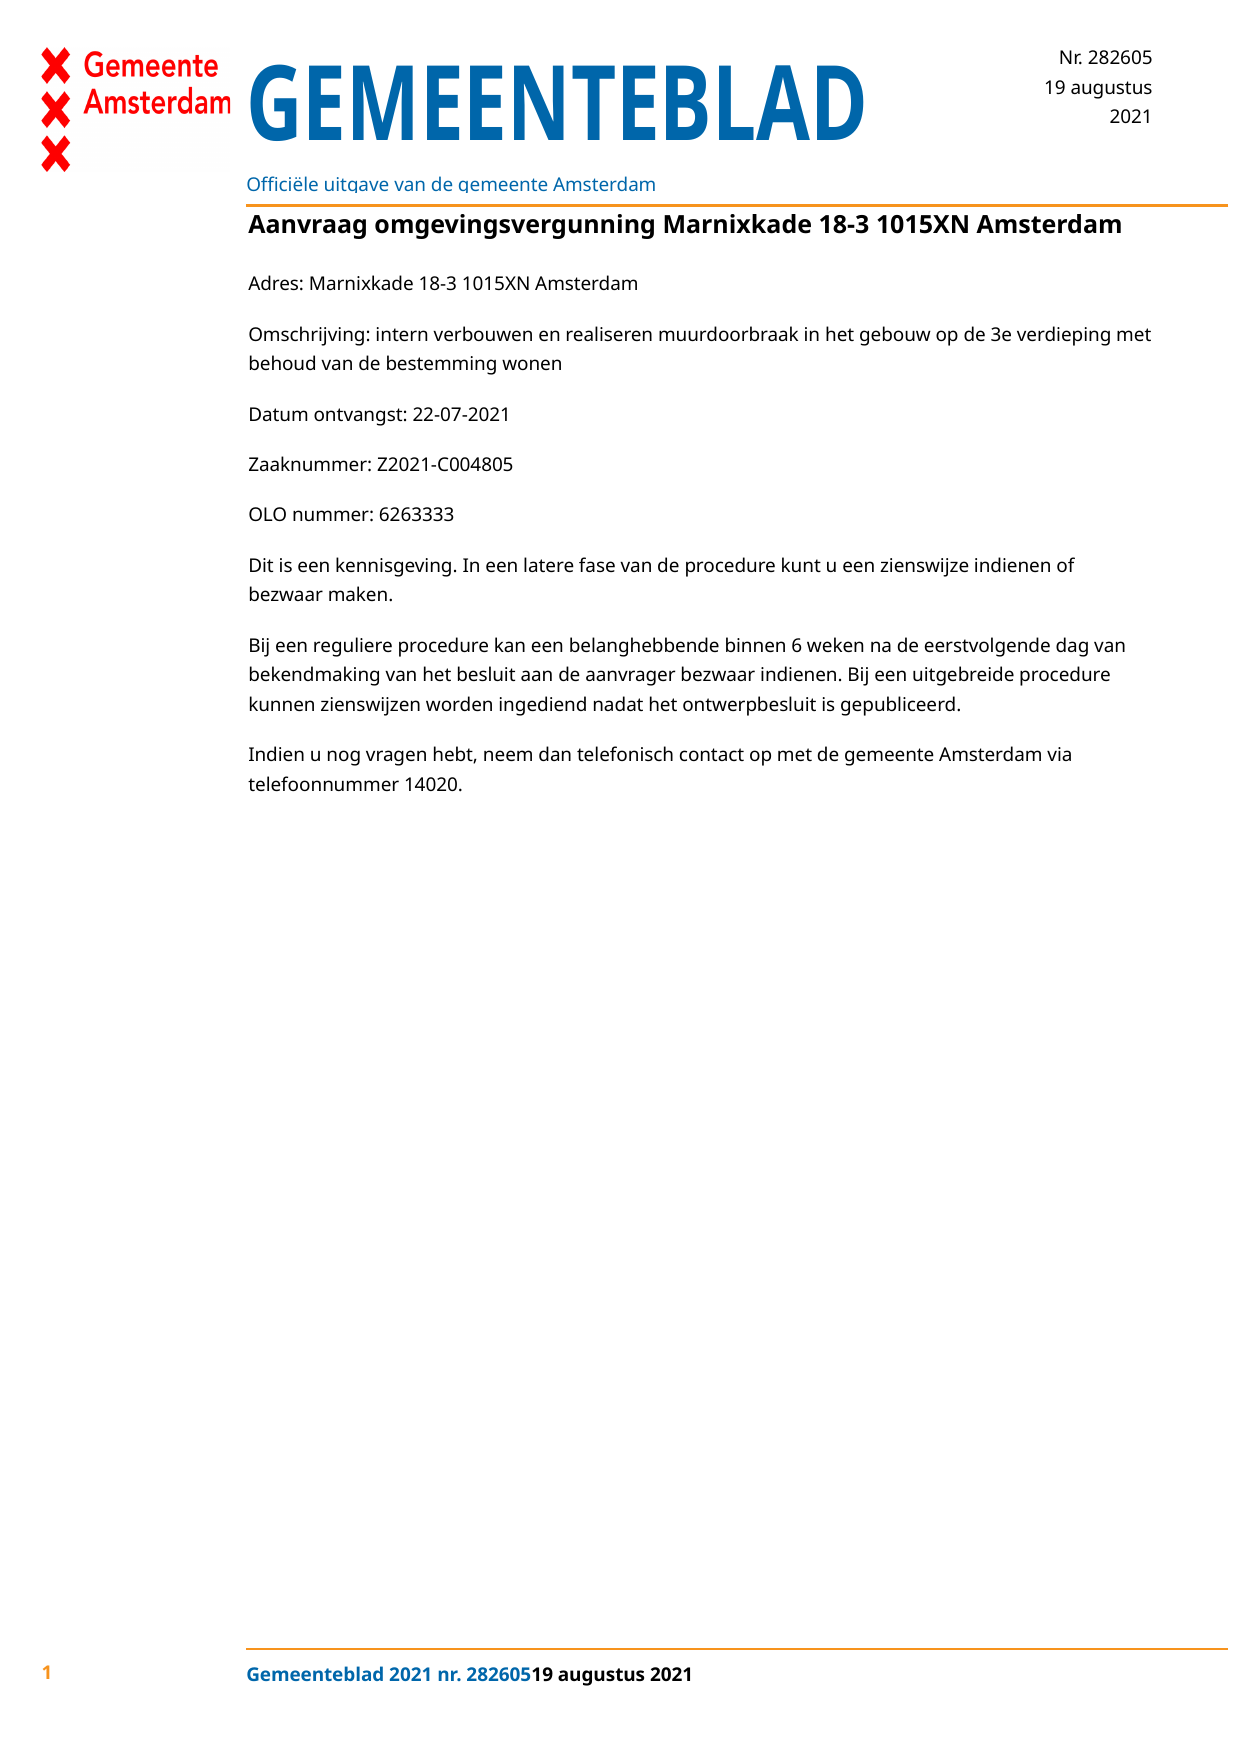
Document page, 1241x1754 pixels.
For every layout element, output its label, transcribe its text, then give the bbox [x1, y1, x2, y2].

text Aanvraag omgevingsvergunning Marnixkade 18-3 1015XN Amsterdam [248, 207, 1152, 241]
text Dit is een kennisgeving. In een latere fase van de procedure kunt u een zienswijze indienen of bezwaar maken. [248, 552, 1152, 607]
text Datum ontvangst: 22-07-2021 [248, 401, 1152, 426]
text Adres: Marnixkade 18-3 1015XN Amsterdam [248, 270, 1152, 296]
text Omschrijving: intern verbouwen en realiseren muurdoorbraak in het gebouw op de 3e verdieping met behoud van de bestemming wonen [248, 321, 1152, 376]
picture [41, 47, 231, 172]
text OLO nummer: 6263333 [248, 502, 1152, 527]
text Bij een reguliere procedure kan een belanghebbende binnen 6 weken na de eerstvolgende dag van bekendmaking van het besluit aan de aanvrager bezwaar indienen. Bij een uitgebreide procedure kunnen zienswijzen worden ingediend nadat het ontwerpbesluit is gepubliceerd. [248, 632, 1152, 717]
text Indien u nog vragen hebt, neem dan telefonisch contact op met de gemeente Amsterdam via telefoonnummer 14020. [248, 742, 1152, 797]
text Zaaknummer: Z2021-C004805 [248, 451, 1152, 477]
